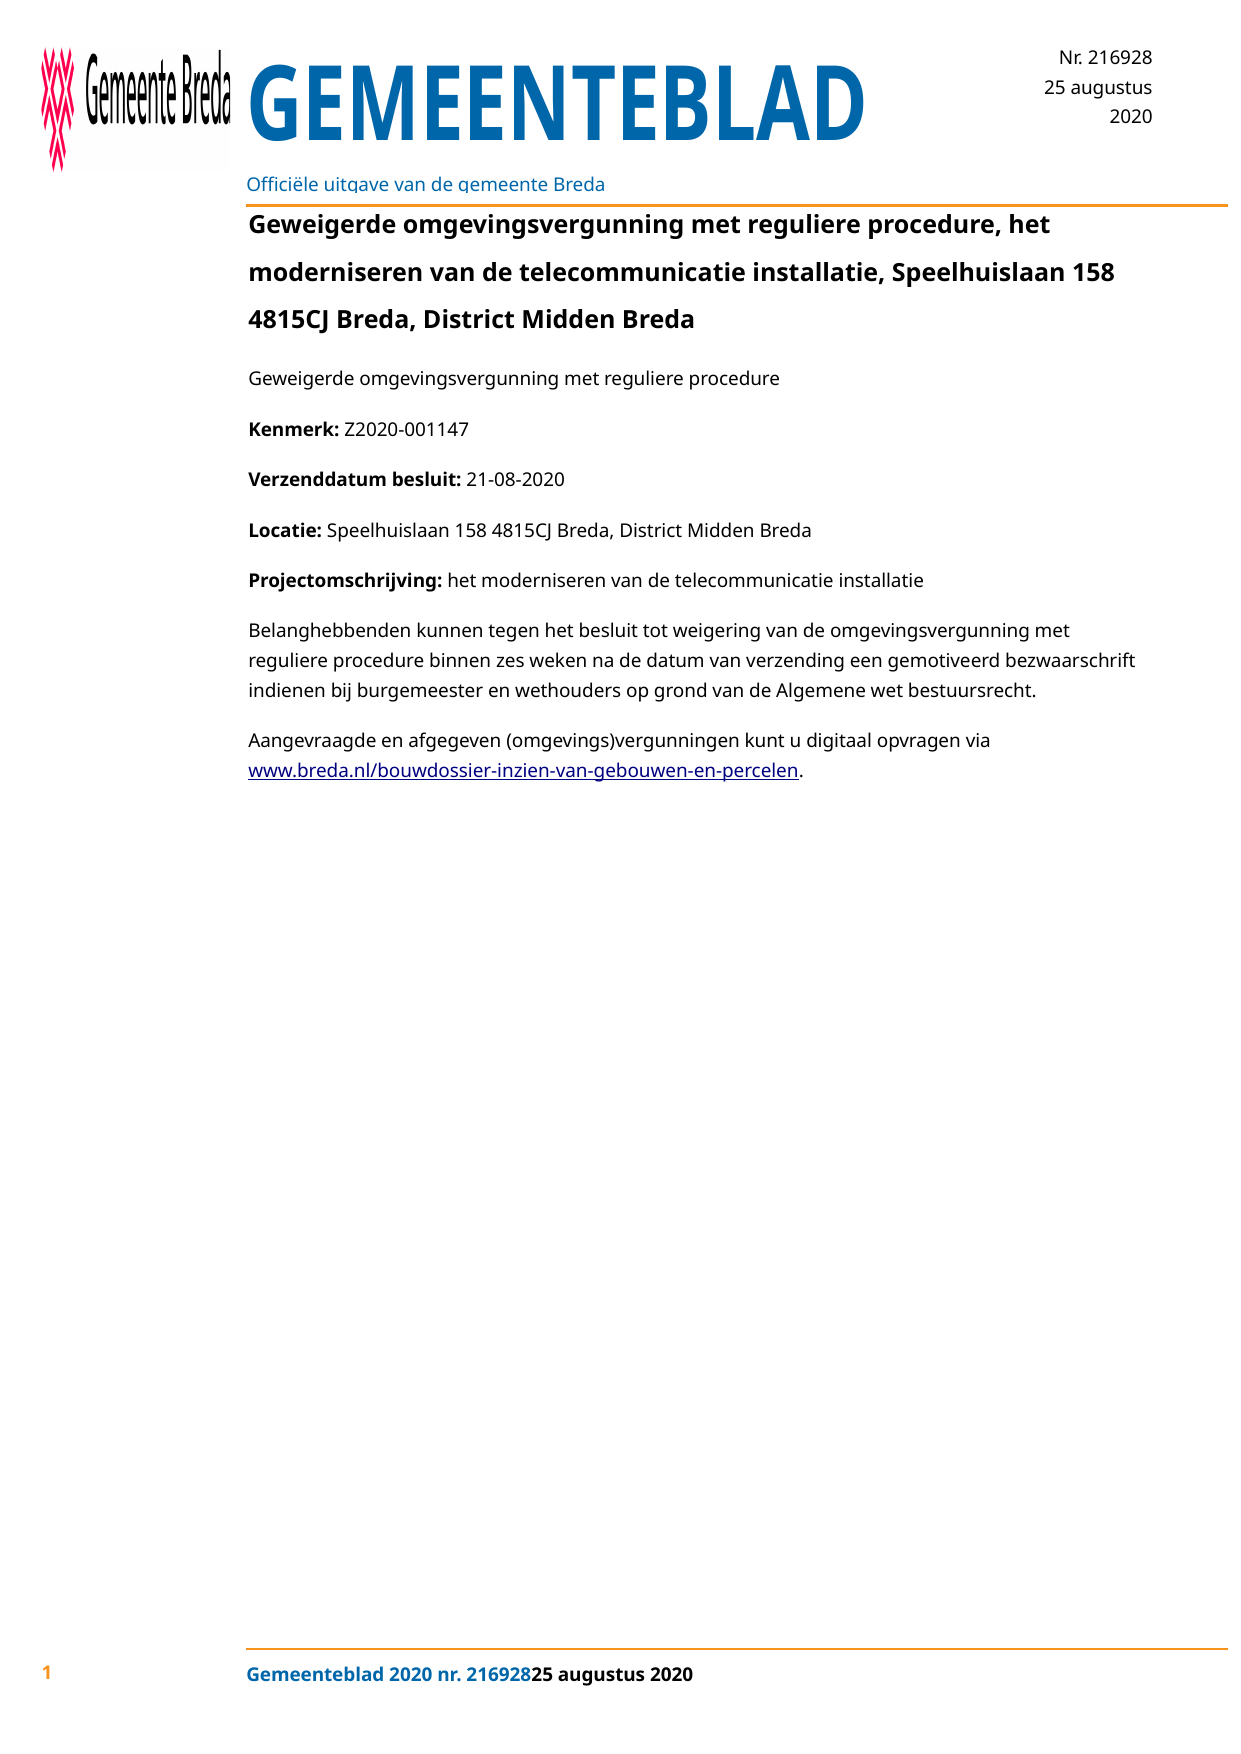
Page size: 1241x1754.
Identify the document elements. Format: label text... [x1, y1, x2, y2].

picture [41, 47, 231, 172]
text Geweigerde omgevingsvergunning met reguliere procedure, het moderniseren van de telecommunicatie installatie, Speelhuislaan 158 4815CJ Breda, District Midden Breda [248, 207, 1152, 336]
text Projectomschrijving: het moderniseren van de telecommunicatie installatie [248, 567, 1152, 593]
text Verzenddatum besluit: 21-08-2020 [248, 466, 1152, 492]
text Geweigerde omgevingsvergunning met reguliere procedure [248, 366, 1152, 391]
text Locatie: Speelhuislaan 158 4815CJ Breda, District Midden Breda [248, 517, 1152, 542]
text Belanghebbenden kunnen tegen het besluit tot weigering van de omgevingsvergunning met reguliere procedure binnen zes weken na de datum van verzending een gemotiveerd bezwaarschrift indienen bij burgemeester en wethouders op grond van de Algemene wet bestuursrecht. [248, 618, 1152, 702]
text Kenmerk: Z2020-001147 [248, 416, 1152, 442]
text Aangevraagde en afgegeven (omgevings)vergunningen kunt u digitaal opvragen via www.breda.nl/bouwdossier-inzien-van-gebouwen-en-percelen. [248, 727, 1152, 782]
